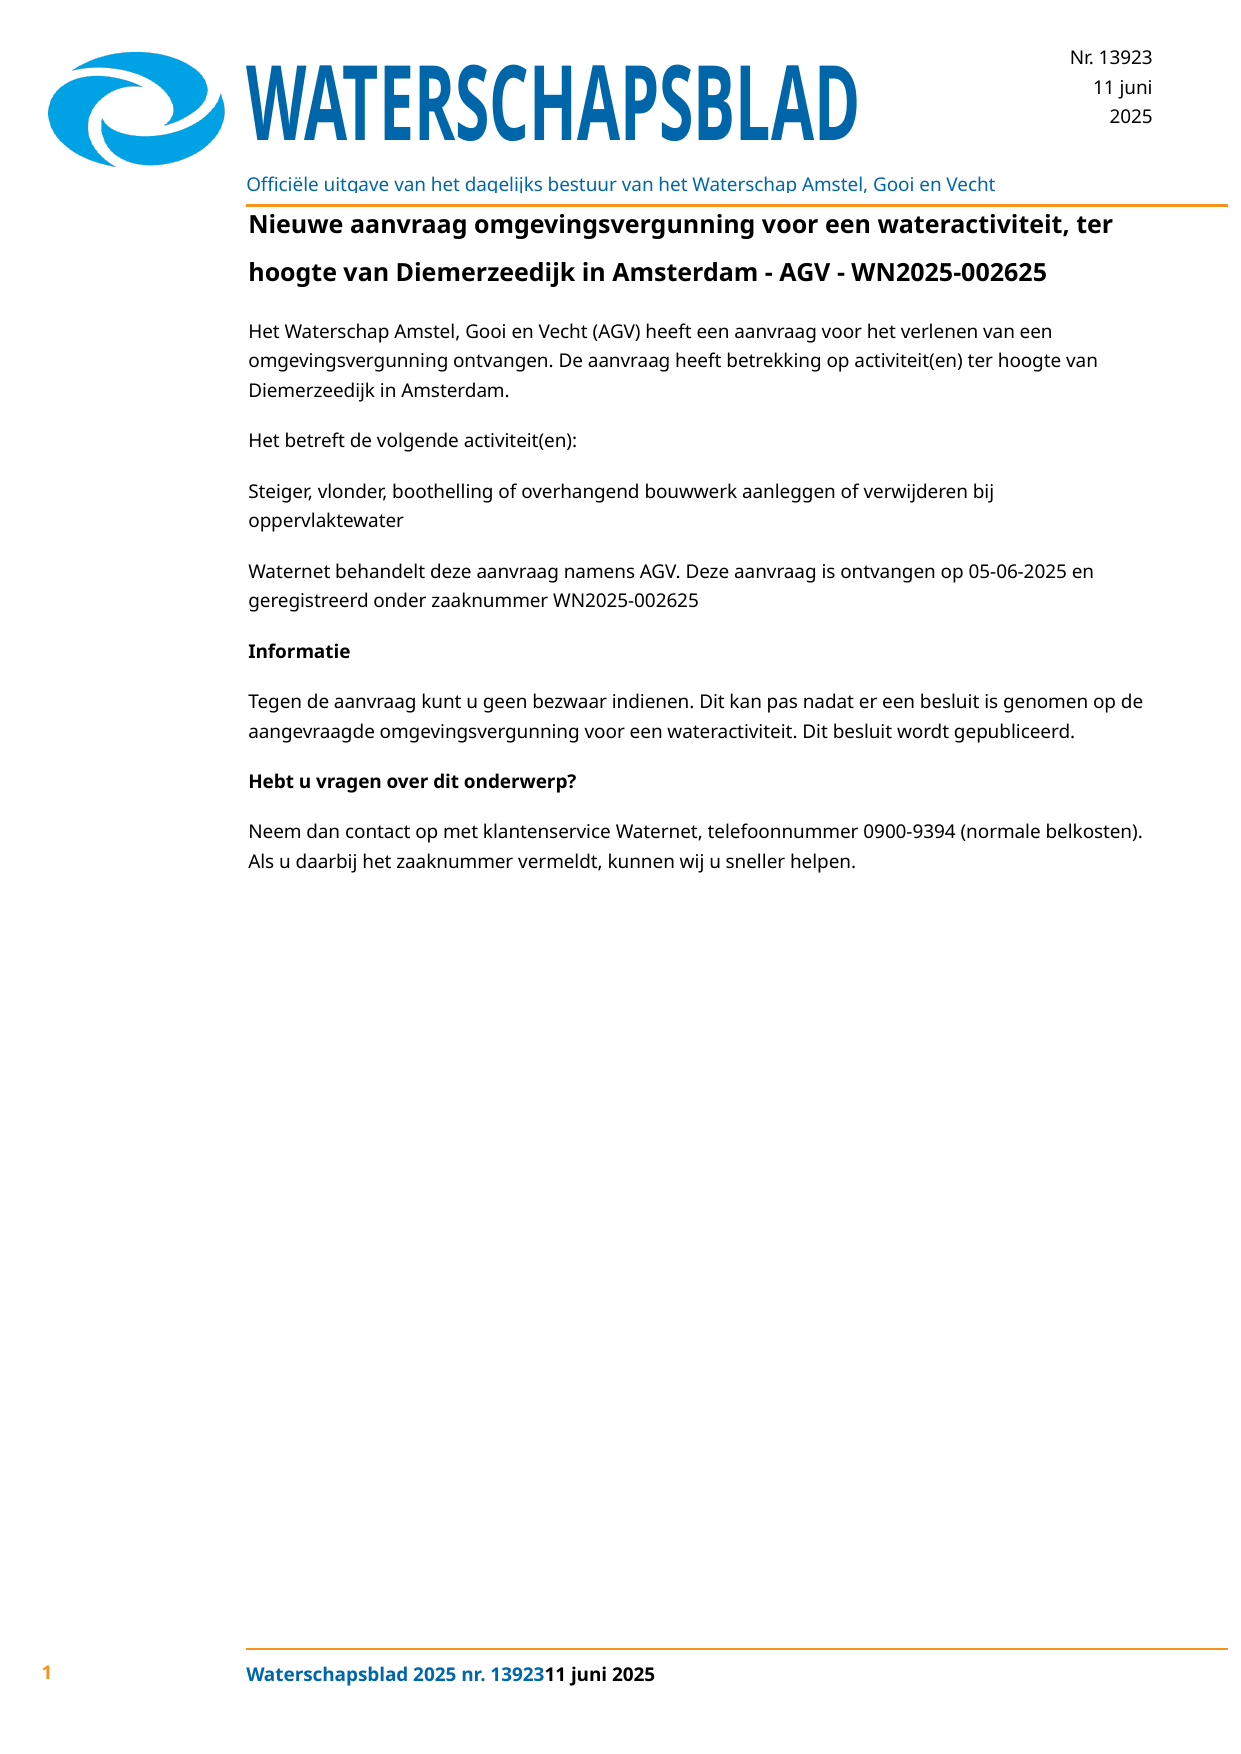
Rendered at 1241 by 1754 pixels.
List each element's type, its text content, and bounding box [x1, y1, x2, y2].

text Informatie [248, 638, 1152, 664]
text Hebt u vragen over dit onderwerp? [248, 768, 1152, 794]
text Tegen de aanvraag kunt u geen bezwaar indienen. Dit kan pas nadat er een besluit is genomen op de aangevraagde omgevingsvergunning voor een wateractiviteit. Dit besluit wordt gepubliceerd. [248, 688, 1152, 744]
text Neem dan contact op met klantenservice Waternet, telefoonnummer 0900-9394 (normale belkosten). Als u daarbij het zaaknummer vermeldt, kunnen wij u sneller helpen. [248, 819, 1152, 874]
picture [41, 47, 231, 172]
text Het Waterschap Amstel, Gooi en Vecht (AGV) heeft een aanvraag voor het verlenen van een omgevingsvergunning ontvangen. De aanvraag heeft betrekking op activiteit(en) ter hoogte van Diemerzeedijk in Amsterdam. [248, 318, 1152, 403]
text Steiger, vlonder, boothelling of overhangend bouwwerk aanleggen of verwijderen bij oppervlaktewater [248, 478, 1152, 533]
text Het betreft de volgende activiteit(en): [248, 427, 1152, 453]
text Waternet behandelt deze aanvraag namens AGV. Deze aanvraag is ontvangen op 05-06-2025 en geregistreerd onder zaaknummer WN2025-002625 [248, 558, 1152, 613]
text Nieuwe aanvraag omgevingsvergunning voor een wateractiviteit, ter hoogte van Diemerzeedijk in Amsterdam - AGV - WN2025-002625 [248, 207, 1152, 288]
